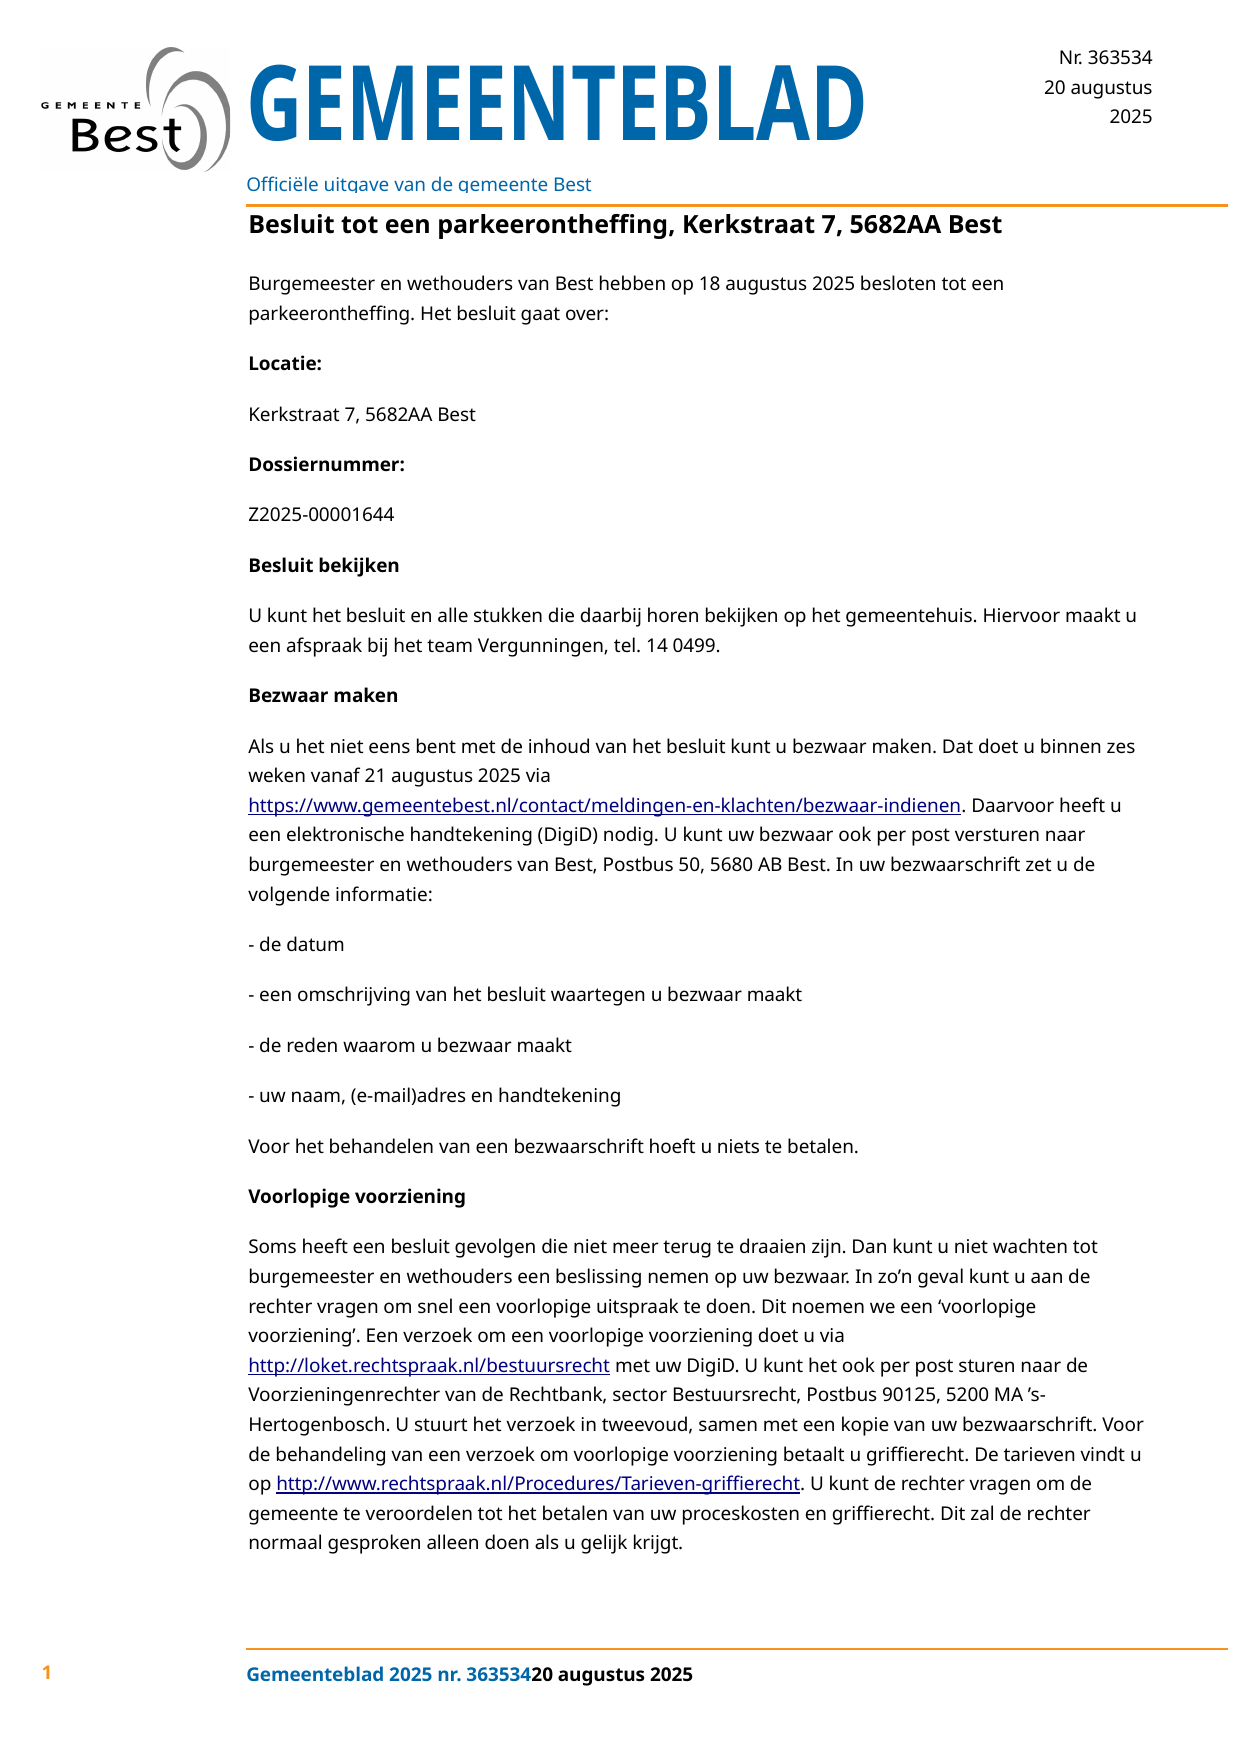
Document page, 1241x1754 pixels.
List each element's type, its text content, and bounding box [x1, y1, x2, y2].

text - de reden waarom u bezwaar maakt [248, 1032, 1152, 1058]
text Z2025-00001644 [248, 502, 1152, 527]
text Soms heeft een besluit gevolgen die niet meer terug te draaien zijn. Dan kunt u niet wachten tot burgemeester en wethouders een beslissing nemen op uw bezwaar. In zo’n geval kunt u aan de rechter vragen om snel een voorlopige uitspraak te doen. Dit noemen we een ‘voorlopige voorziening’. Een verzoek om een voorlopige voorziening doet u via http://loket.rechtspraak.nl/bestuursrecht met uw DigiD. U kunt het ook per post sturen naar de Voorzieningenrechter van de Rechtbank, sector Bestuursrecht, Postbus 90125, 5200 MA ’s-Hertogenbosch. U stuurt het verzoek in tweevoud, samen met een kopie van uw bezwaarschrift. Voor de behandeling van een verzoek om voorlopige voorziening betaalt u griffierecht. De tarieven vindt u op http://www.rechtspraak.nl/Procedures/Tarieven-griffierecht. U kunt de rechter vragen om de gemeente te veroordelen tot het betalen van uw proceskosten en griffierecht. Dit zal de rechter normaal gesproken alleen doen als u gelijk krijgt. [248, 1234, 1152, 1555]
text Kerkstraat 7, 5682AA Best [248, 401, 1152, 426]
text Dossiernummer: [248, 451, 1152, 477]
text Burgemeester en wethouders van Best hebben op 18 augustus 2025 besloten tot een parkeerontheffing. Het besluit gaat over: [248, 270, 1152, 326]
text Besluit tot een parkeerontheffing, Kerkstraat 7, 5682AA Best [248, 207, 1152, 241]
text Voor het behandelen van een bezwaarschrift hoeft u niets te betalen. [248, 1133, 1152, 1158]
text - uw naam, (e-mail)adres en handtekening [248, 1082, 1152, 1108]
text Bezwaar maken [248, 682, 1152, 708]
text Locatie: [248, 350, 1152, 376]
text - de datum [248, 931, 1152, 957]
text U kunt het besluit en alle stukken die daarbij horen bekijken op het gemeentehuis. Hiervoor maakt u een afspraak bij het team Vergunningen, tel. 14 0499. [248, 602, 1152, 658]
picture [41, 47, 231, 172]
text Besluit bekijken [248, 552, 1152, 578]
text - een omschrijving van het besluit waartegen u bezwaar maakt [248, 982, 1152, 1007]
text Als u het niet eens bent met de inhoud van het besluit kunt u bezwaar maken. Dat doet u binnen zes weken vanaf 21 augustus 2025 via https://www.gemeentebest.nl/contact/meldingen-en-klachten/bezwaar-indienen. Daarvoor heeft u een elektronische handtekening (DigiD) nodig. U kunt uw bezwaar ook per post versturen naar burgemeester en wethouders van Best, Postbus 50, 5680 AB Best. In uw bezwaarschrift zet u de volgende informatie: [248, 733, 1152, 906]
text Voorlopige voorziening [248, 1183, 1152, 1209]
